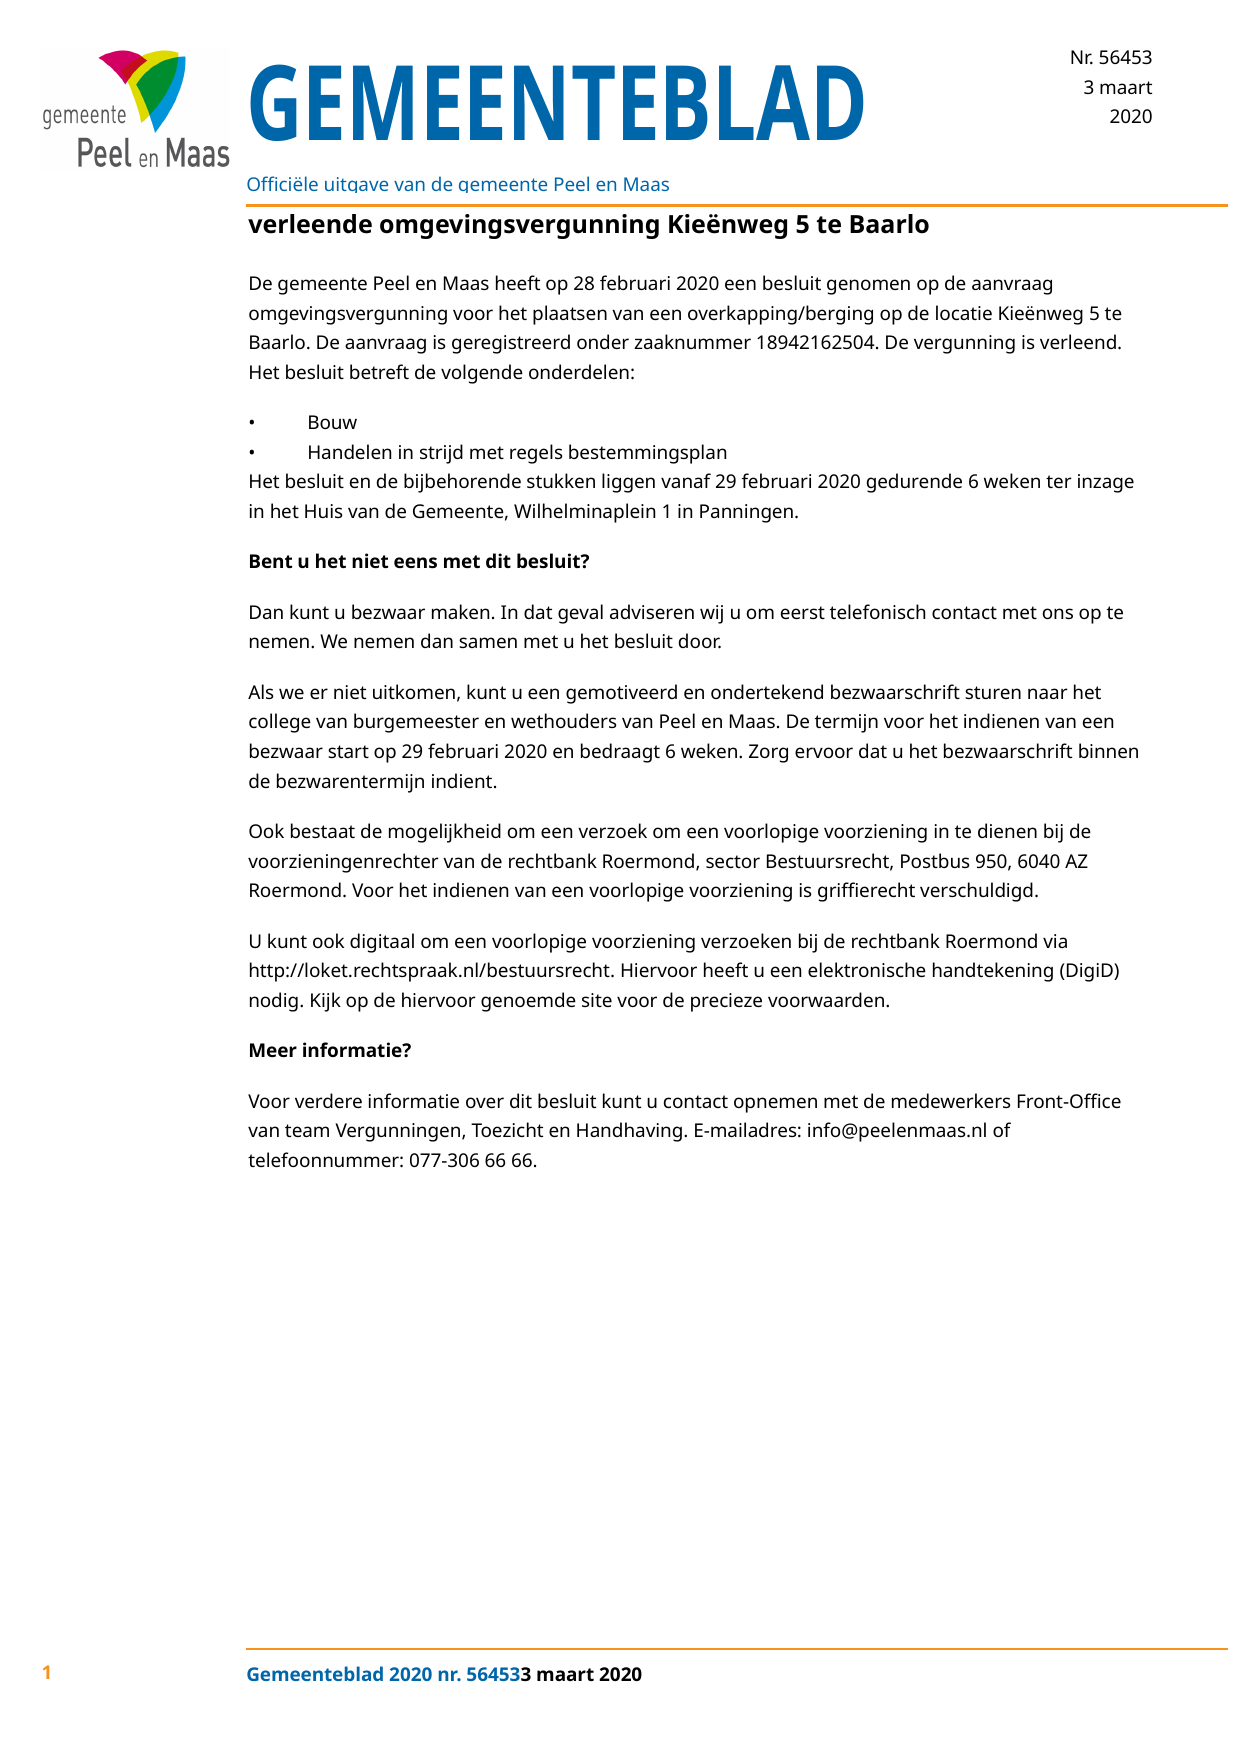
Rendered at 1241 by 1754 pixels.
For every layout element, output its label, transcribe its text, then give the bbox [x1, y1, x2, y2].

text verleende omgevingsvergunning Kieënweg 5 te Baarlo [248, 207, 1152, 241]
text U kunt ook digitaal om een voorlopige voorziening verzoeken bij de rechtbank Roermond via http://loket.rechtspraak.nl/bestuursrecht. Hiervoor heeft u een elektronische handtekening (DigiD) nodig. Kijk op de hiervoor genoemde site voor de precieze voorwaarden. [248, 928, 1152, 1013]
list Handelen in strijd met regels bestemmingsplan [248, 439, 1152, 465]
text Het besluit en de bijbehorende stukken liggen vanaf 29 februari 2020 gedurende 6 weken ter inzage in het Huis van de Gemeente, Wilhelminaplein 1 in Panningen. [248, 469, 1152, 524]
list Bouw [248, 409, 1152, 435]
text Ook bestaat de mogelijkheid om een verzoek om een voorlopige voorziening in te dienen bij de voorzieningenrechter van de rechtbank Roermond, sector Bestuursrecht, Postbus 950, 6040 AZ Roermond. Voor het indienen van een voorlopige voorziening is griffierecht verschuldigd. [248, 818, 1152, 903]
text Als we er niet uitkomen, kunt u een gemotiveerd en ondertekend bezwaarschrift sturen naar het college van burgemeester en wethouders van Peel en Maas. De termijn voor het indienen van een bezwaar start op 29 februari 2020 en bedraagt 6 weken. Zorg ervoor dat u het bezwaarschrift binnen de bezwarentermijn indient. [248, 679, 1152, 793]
text De gemeente Peel en Maas heeft op 28 februari 2020 een besluit genomen op de aanvraag omgevingsvergunning voor het plaatsen van een overkapping/berging op de locatie Kieënweg 5 te Baarlo. De aanvraag is geregistreerd onder zaaknummer 18942162504. De vergunning is verleend. Het besluit betreft de volgende onderdelen: [248, 270, 1152, 385]
text Bent u het niet eens met dit besluit? [248, 549, 1152, 574]
picture [41, 47, 231, 172]
text Voor verdere informatie over dit besluit kunt u contact opnemen met de medewerkers Front-Office van team Vergunningen, Toezicht en Handhaving. E-mailadres: info@peelenmaas.nl of telefoonnummer: 077-306 66 66. [248, 1088, 1152, 1173]
text Meer informatie? [248, 1037, 1152, 1063]
text Dan kunt u bezwaar maken. In dat geval adviseren wij u om eerst telefonisch contact met ons op te nemen. We nemen dan samen met u het besluit door. [248, 599, 1152, 654]
